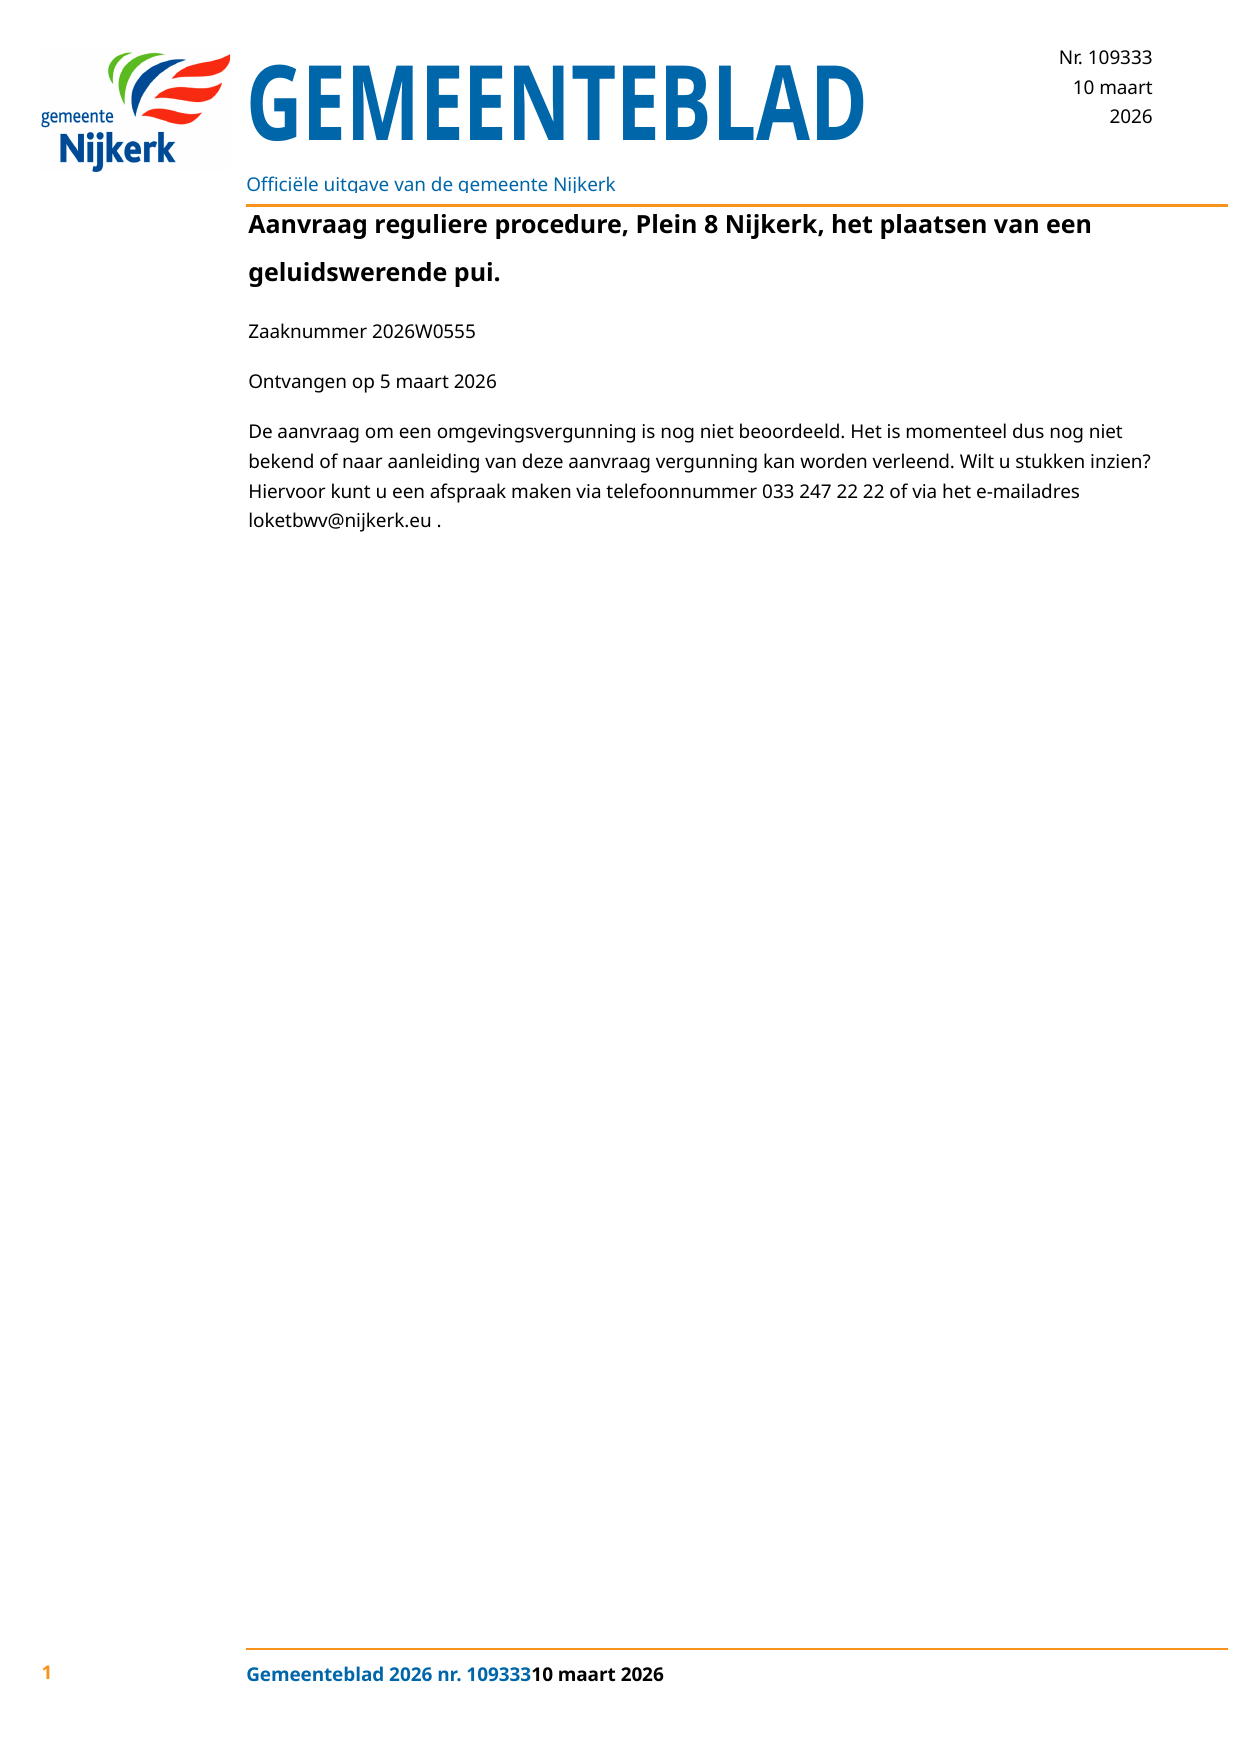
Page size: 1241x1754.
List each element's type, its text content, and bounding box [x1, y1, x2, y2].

text De aanvraag om een omgevingsvergunning is nog niet beoordeeld. Het is momenteel dus nog niet bekend of naar aanleiding van deze aanvraag vergunning kan worden verleend. Wilt u stukken inzien? Hiervoor kunt u een afspraak maken via telefoonnummer 033 247 22 22 of via het e-mailadres loketbwv@nijkerk.eu . [248, 419, 1152, 533]
text Aanvraag reguliere procedure, Plein 8 Nijkerk, het plaatsen van een geluidswerende pui. [248, 207, 1152, 288]
text Zaaknummer 2026W0555 [248, 318, 1152, 344]
text Ontvangen op 5 maart 2026 [248, 368, 1152, 394]
picture [41, 47, 231, 172]
